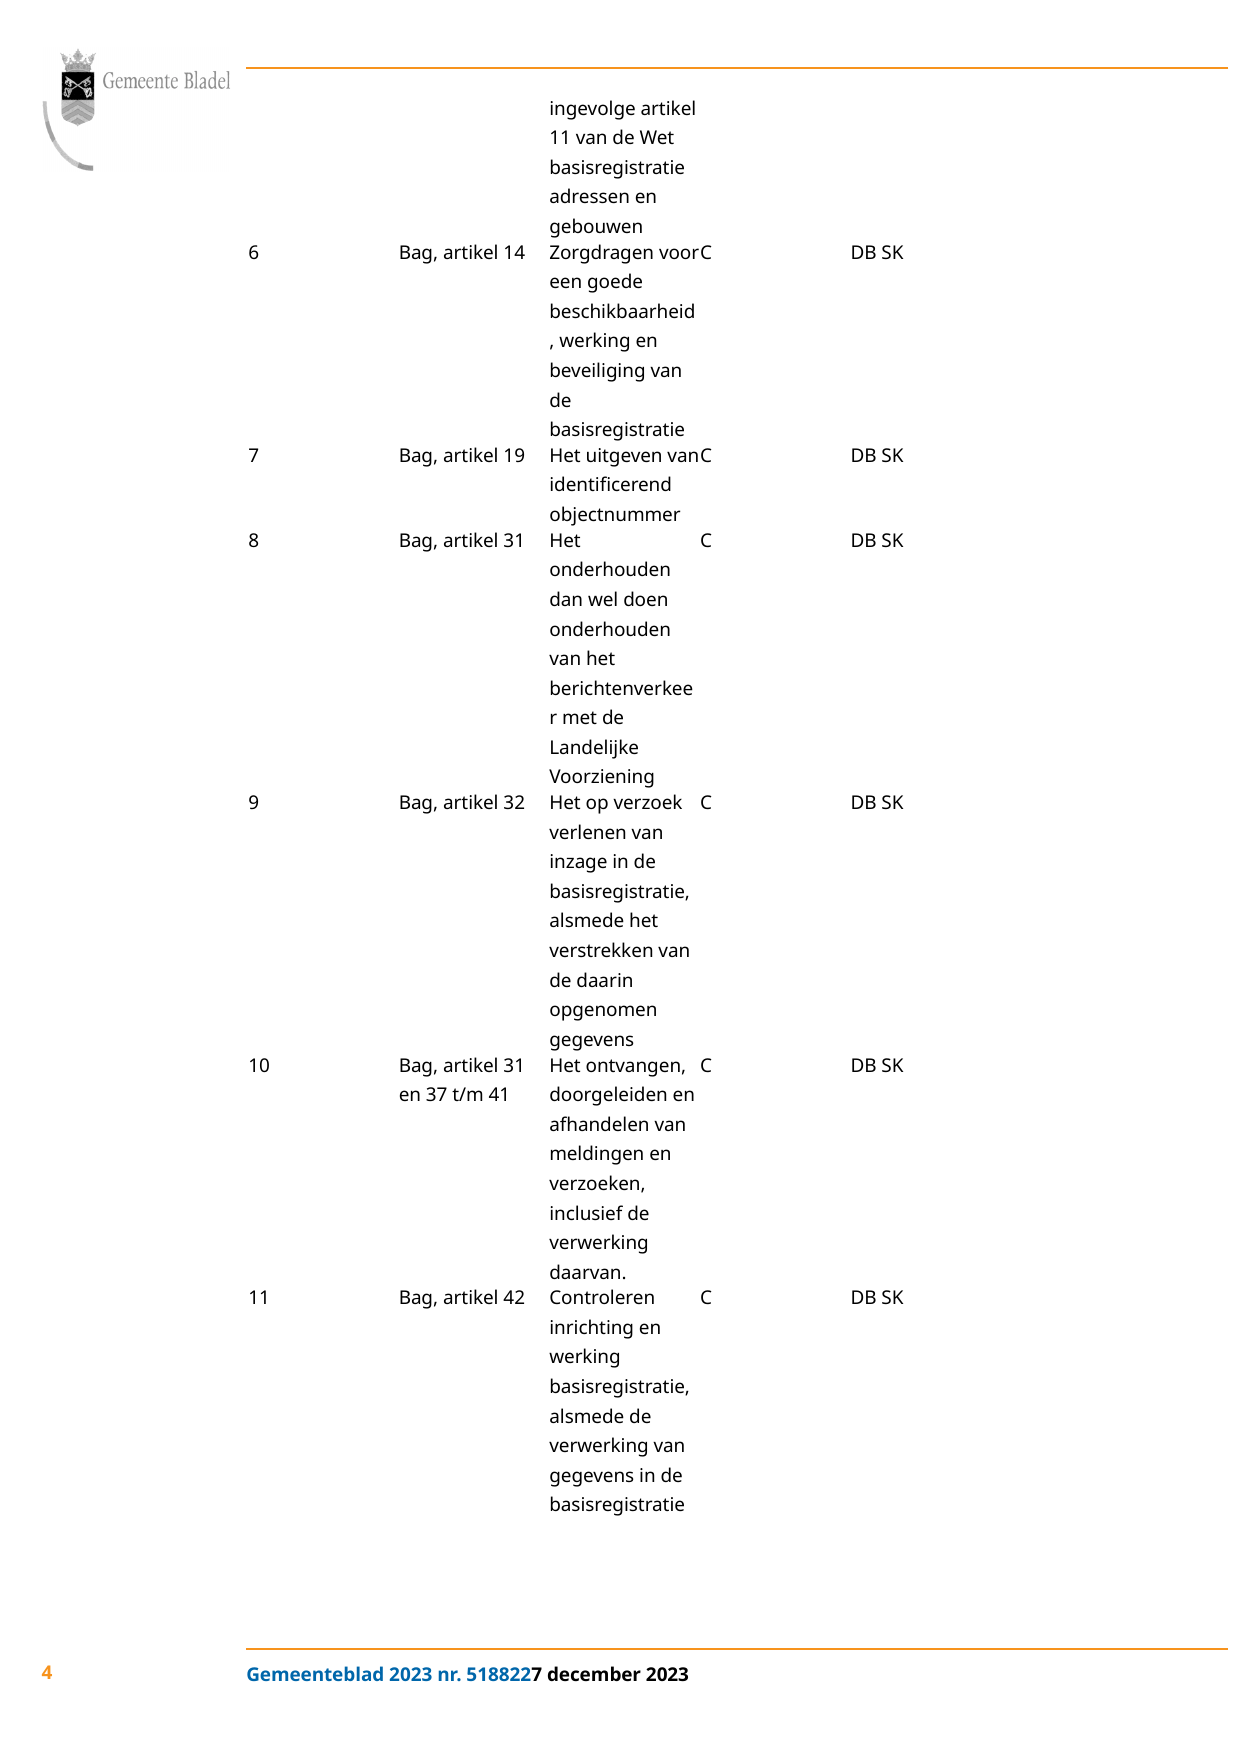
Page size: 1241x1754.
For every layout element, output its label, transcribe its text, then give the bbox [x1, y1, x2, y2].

table_cell [399, 95, 549, 239]
table_cell C [700, 789, 850, 1052]
table_cell 11 [248, 1285, 398, 1517]
table_cell DB SK [850, 1052, 1001, 1284]
table_cell [1001, 442, 1152, 527]
table_cell DB SK [850, 527, 1001, 789]
table_cell DB SK [850, 1285, 1001, 1517]
table_cell Bag, artikel 42 [399, 1285, 549, 1517]
table_cell [850, 95, 1001, 239]
table_cell Bag, artikel 32 [399, 789, 549, 1052]
table_cell 7 [248, 442, 398, 527]
table_cell Het uitgeven van identificerend objectnummer [549, 442, 700, 527]
table_cell DB SK [850, 789, 1001, 1052]
table_cell Zorgdragen voor een goede beschikbaarheid, werking en beveiliging van de basisregistratie [549, 239, 700, 442]
table_cell 9 [248, 789, 398, 1052]
picture [41, 47, 231, 172]
table_cell Het ontvangen, doorgeleiden en afhandelen van meldingen en verzoeken, inclusief de verwerking daarvan. [549, 1052, 700, 1284]
table_cell DB SK [850, 239, 1001, 442]
table_cell C [700, 1285, 850, 1517]
table_cell DB SK [850, 442, 1001, 527]
table_cell ingevolge artikel 11 van de Wet basisregistratie adressen en gebouwen [549, 95, 700, 239]
table_cell C [700, 442, 850, 527]
table_cell Controleren inrichting en werking basisregistratie, alsmede de verwerking van gegevens in de basisregistratie [549, 1285, 700, 1517]
table_cell 6 [248, 239, 398, 442]
table_cell [1001, 1052, 1152, 1284]
table_cell Bag, artikel 31 [399, 527, 549, 789]
table_cell C [700, 527, 850, 789]
table_cell Bag, artikel 31 en 37 t/m 41 [399, 1052, 549, 1284]
table_cell 8 [248, 527, 398, 789]
table_cell C [700, 239, 850, 442]
table_cell [1001, 789, 1152, 1052]
table_cell [1001, 1285, 1152, 1517]
table_cell 10 [248, 1052, 398, 1284]
table_cell [1001, 239, 1152, 442]
table_cell [1001, 95, 1152, 239]
table_cell [248, 95, 398, 239]
table_cell Het onderhouden dan wel doen onderhouden van het berichtenverkeer met de Landelijke Voorziening [549, 527, 700, 789]
table_cell [700, 95, 850, 239]
table_cell Bag, artikel 14 [399, 239, 549, 442]
table_cell Bag, artikel 19 [399, 442, 549, 527]
table_cell [1001, 527, 1152, 789]
table_cell Het op verzoek verlenen van inzage in de basisregistratie, alsmede het verstrekken van de daarin opgenomen gegevens [549, 789, 700, 1052]
table_cell C [700, 1052, 850, 1284]
